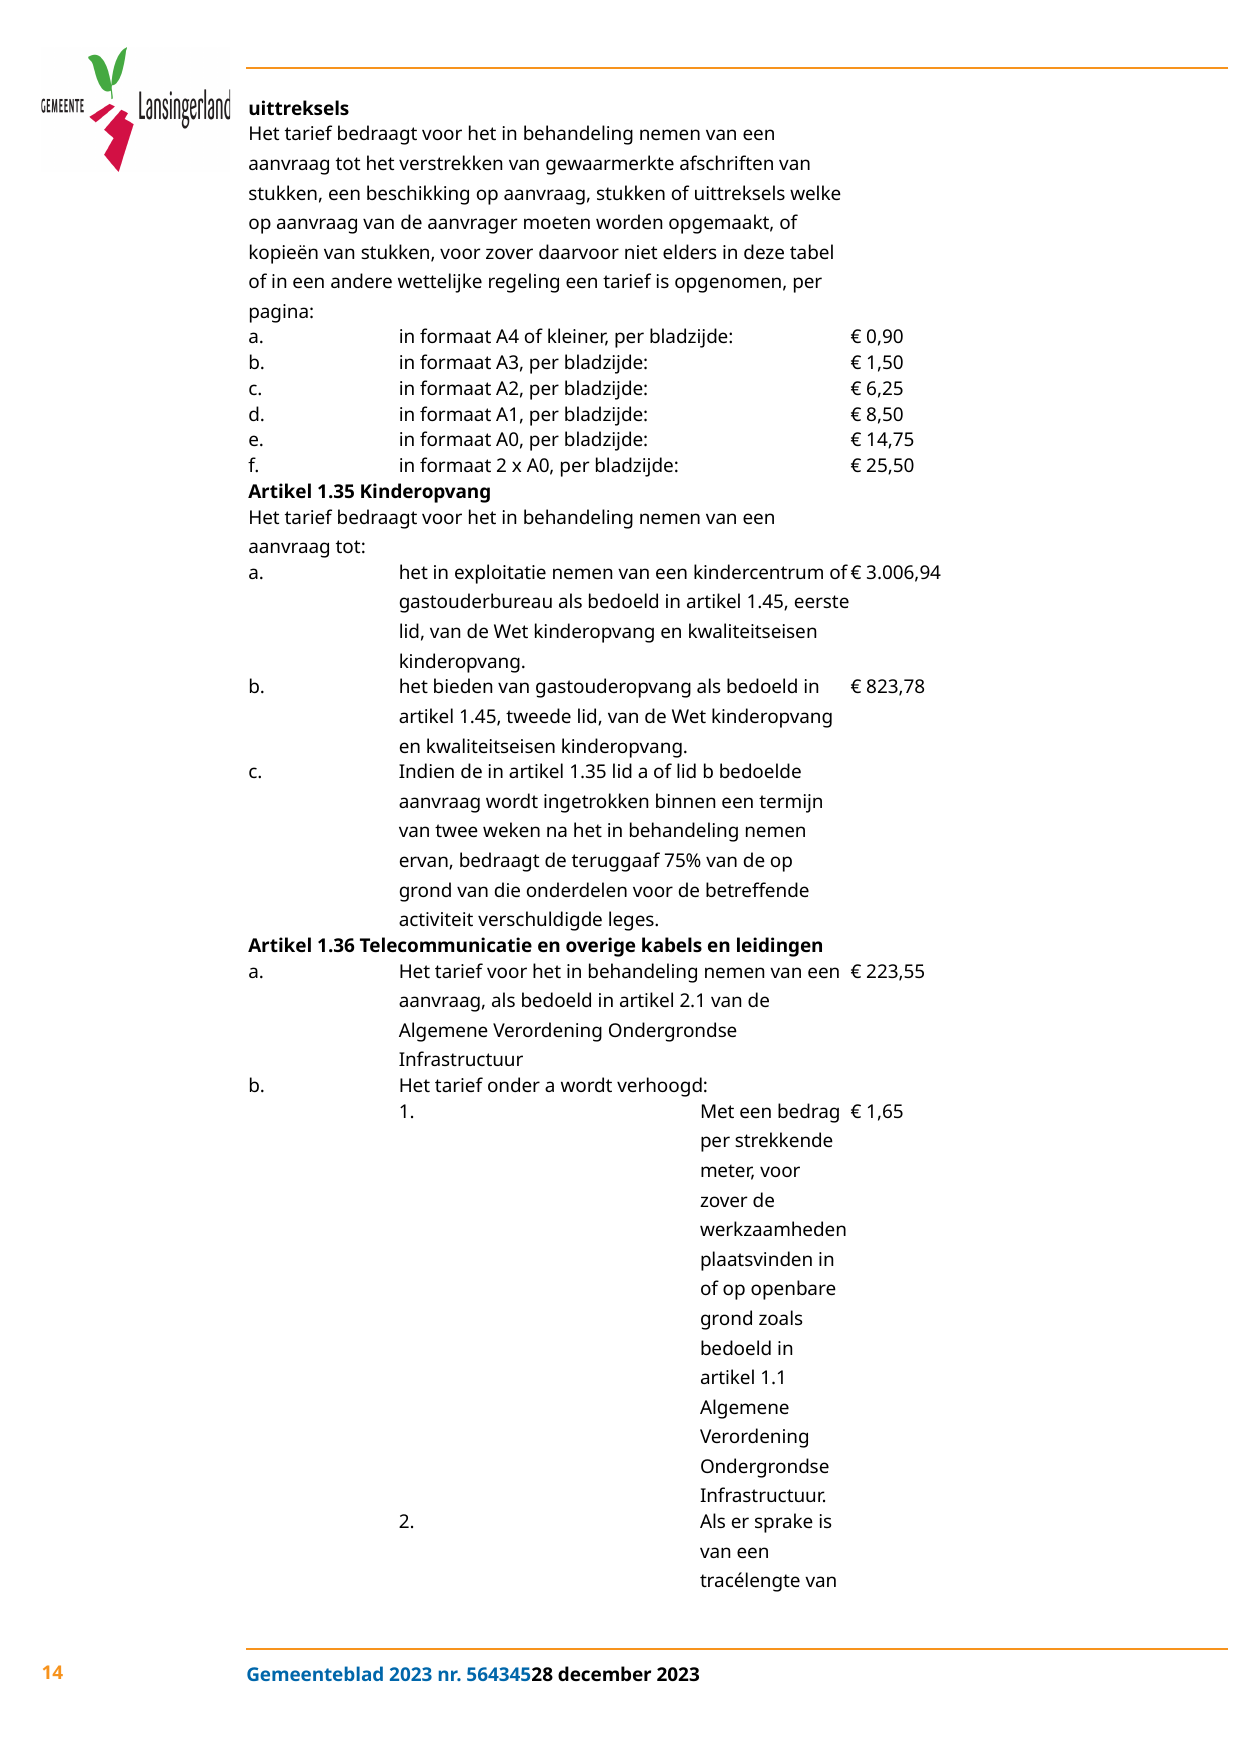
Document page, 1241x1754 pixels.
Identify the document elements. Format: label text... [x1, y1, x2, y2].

table_cell € 823,78 [850, 674, 1001, 758]
table_cell Het tarief bedraagt voor het in behandeling nemen van een aanvraag tot: [248, 504, 850, 559]
table_cell Met een bedrag per strekkende meter, voor zover de werkzaamheden plaatsvinden in of op openbare grond zoals bedoeld in artikel 1.1 Algemene Verordening Ondergrondse Infrastructuur. [700, 1098, 850, 1508]
table_cell [850, 932, 1001, 958]
table_cell [248, 1509, 398, 1593]
table_cell € 14,75 [850, 427, 1001, 452]
table_cell Artikel 1.36 Telecommunicatie en overige kabels en leidingen [248, 932, 850, 958]
table_cell het in exploitatie nemen van een kindercentrum of gastouderbureau als bedoeld in artikel 1.45, eerste lid, van de Wet kinderopvang en kwaliteitseisen kinderopvang. [399, 559, 850, 674]
picture [41, 47, 231, 172]
table_cell [850, 1073, 1001, 1098]
table_cell Indien de in artikel 1.35 lid a of lid b bedoelde aanvraag wordt ingetrokken binnen een termijn van twee weken na het in behandeling nemen ervan, bedraagt de teruggaaf 75% van de op grond van die onderdelen voor de betreffende activiteit verschuldigde leges. [399, 759, 850, 932]
table_cell € 8,50 [850, 401, 1001, 427]
table_cell d. [248, 401, 398, 427]
table_cell Als er sprake is van een tracélengte van [700, 1509, 850, 1593]
table_cell [850, 121, 1001, 324]
table_cell € 3.006,94 [850, 559, 1001, 674]
table_cell [850, 478, 1001, 504]
table_header [850, 95, 1001, 121]
table_cell in formaat 2 x A0, per bladzijde: [399, 453, 850, 478]
table_cell in formaat A0, per bladzijde: [399, 427, 850, 452]
table_cell [850, 504, 1001, 559]
table_cell € 223,55 [850, 958, 1001, 1072]
table_cell € 6,25 [850, 375, 1001, 401]
table_cell b. [248, 350, 398, 375]
table_cell b. [248, 1073, 398, 1098]
table_header uittreksels [248, 95, 850, 121]
table_cell Artikel 1.35 Kinderopvang [248, 478, 850, 504]
table_cell a. [248, 559, 398, 674]
table_cell Het tarief onder a wordt verhoogd: [399, 1073, 850, 1098]
table_cell het bieden van gastouderopvang als bedoeld in artikel 1.45, tweede lid, van de Wet kinderopvang en kwaliteitseisen kinderopvang. [399, 674, 850, 758]
table_cell [850, 759, 1001, 932]
table_cell f. [248, 453, 398, 478]
table_cell c. [248, 759, 398, 932]
table_cell in formaat A3, per bladzijde: [399, 350, 850, 375]
table_cell € 1,65 [850, 1098, 1001, 1508]
table_cell € 25,50 [850, 453, 1001, 478]
table_cell Het tarief bedraagt voor het in behandeling nemen van een aanvraag tot het verstrekken van gewaarmerkte afschriften van stukken, een beschikking op aanvraag, stukken of uittreksels welke op aanvraag van de aanvrager moeten worden opgemaakt, of kopieën van stukken, voor zover daarvoor niet elders in deze tabel of in een andere wettelijke regeling een tarief is opgenomen, per pagina: [248, 121, 850, 324]
table_cell [248, 1098, 398, 1508]
table_cell € 1,50 [850, 350, 1001, 375]
table_cell a. [248, 958, 398, 1072]
table_cell in formaat A2, per bladzijde: [399, 375, 850, 401]
table_cell [850, 1509, 1001, 1593]
table_cell 1. [399, 1098, 700, 1508]
table_cell 2. [399, 1509, 700, 1593]
table_cell Het tarief voor het in behandeling nemen van een aanvraag, als bedoeld in artikel 2.1 van de Algemene Verordening Ondergrondse Infrastructuur [399, 958, 850, 1072]
table_cell € 0,90 [850, 324, 1001, 349]
table_cell a. [248, 324, 398, 349]
table_cell b. [248, 674, 398, 758]
table_cell in formaat A4 of kleiner, per bladzijde: [399, 324, 850, 349]
table_cell e. [248, 427, 398, 452]
table_cell in formaat A1, per bladzijde: [399, 401, 850, 427]
table_cell c. [248, 375, 398, 401]
